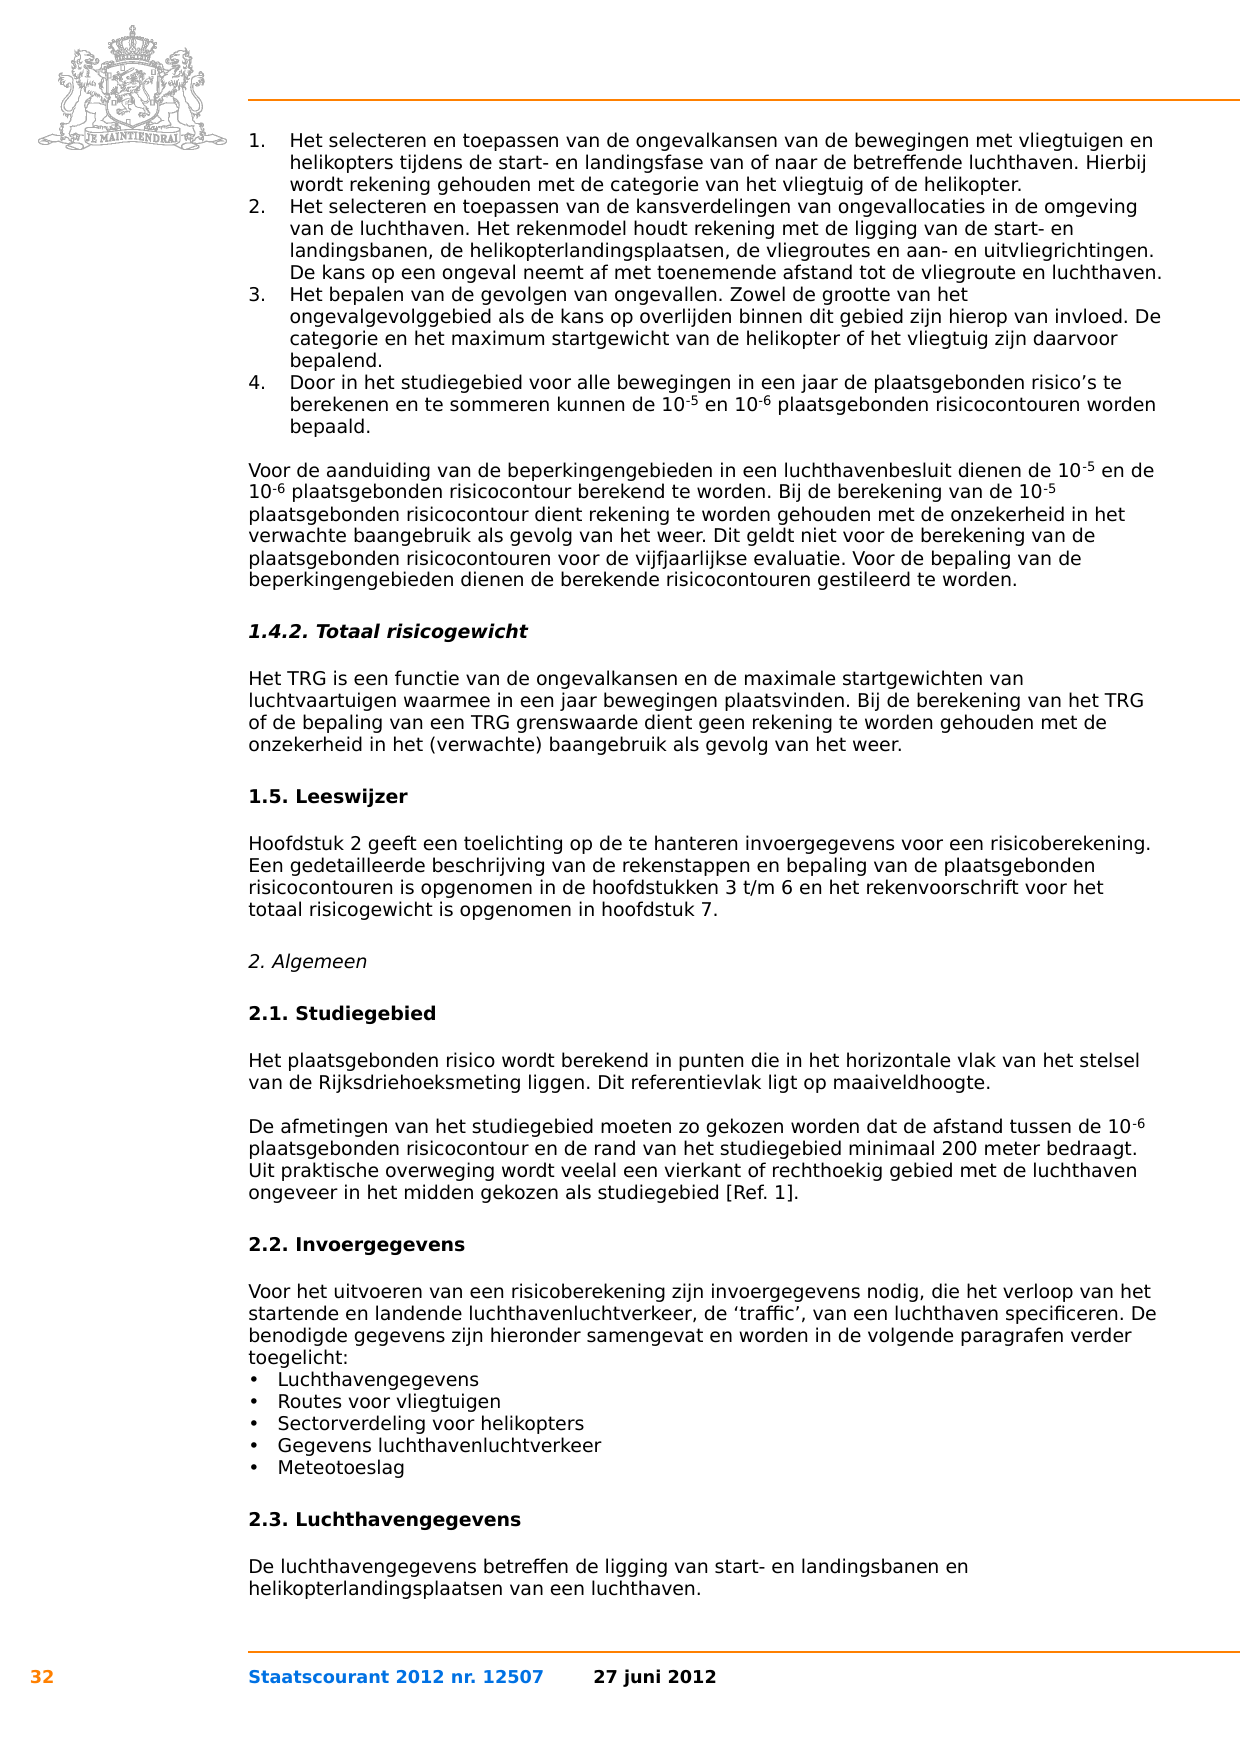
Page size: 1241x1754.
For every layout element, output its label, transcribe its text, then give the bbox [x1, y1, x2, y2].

text 1. Het selecteren en toepassen van de ongevalkansen van de bewegingen met vliegtuigen en helikopters tijdens de start- en landingsfase van of naar de betreffende luchthaven. Hierbij wordt rekening gehouden met de categorie van het vliegtuig of de helikopter. [248, 130, 1163, 196]
text De afmetingen van het studiegebied moeten zo gekozen worden dat de afstand tussen de 10-6 plaatsgebonden risicocontour en de rand van het studiegebied minimaal 200 meter bedraagt. Uit praktische overweging wordt veelal een vierkant of rechthoekig gebied met de luchthaven ongeveer in het midden gekozen als studiegebied [Ref. 1]. [248, 1116, 1163, 1204]
text Voor het uitvoeren van een risicoberekening zijn invoergegevens nodig, die het verloop van het startende en landende luchthavenluchtverkeer, de ‘traffic’, van een luchthaven specificeren. De benodigde gegevens zijn hieronder samengevat en worden in de volgende paragrafen verder toegelicht: [248, 1281, 1163, 1369]
subtitle 1.4.2. Totaal risicogewicht [248, 621, 1163, 643]
subtitle 2.3. Luchthavengegevens [248, 1509, 1163, 1531]
text • Sectorverdeling voor helikopters [248, 1413, 1163, 1435]
text • Meteotoeslag [248, 1457, 1163, 1479]
text • Luchthavengegevens [248, 1369, 1163, 1391]
text 4. Door in het studiegebied voor alle bewegingen in een jaar de plaatsgebonden risico’s te berekenen en te sommeren kunnen de 10-5 en 10-6 plaatsgebonden risicocontouren worden bepaald. [248, 372, 1163, 438]
text 3. Het bepalen van de gevolgen van ongevallen. Zowel de grootte van het ongevalgevolggebied als de kans op overlijden binnen dit gebied zijn hierop van invloed. De categorie en het maximum startgewicht van de helikopter of het vliegtuig zijn daarvoor bepalend. [248, 284, 1163, 372]
text 2. Het selecteren en toepassen van de kansverdelingen van ongevallocaties in de omgeving van de luchthaven. Het rekenmodel houdt rekening met de ligging van de start- en landingsbanen, de helikopterlandingsplaatsen, de vliegroutes en aan- en uitvliegrichtingen. De kans op een ongeval neemt af met toenemende afstand tot de vliegroute en luchthaven. [248, 196, 1163, 284]
subtitle 2.2. Invoergegevens [248, 1234, 1163, 1256]
text Hoofdstuk 2 geeft een toelichting op de te hanteren invoergegevens voor een risicoberekening. Een gedetailleerde beschrijving van de rekenstappen en bepaling van de plaatsgebonden risicocontouren is opgenomen in de hoofdstukken 3 t/m 6 en het rekenvoorschrift voor het totaal risicogewicht is opgenomen in hoofdstuk 7. [248, 833, 1163, 921]
subtitle 2.1. Studiegebied [248, 1003, 1163, 1025]
text • Gegevens luchthavenluchtverkeer [248, 1435, 1163, 1457]
text Het TRG is een functie van de ongevalkansen en de maximale startgewichten van luchtvaartuigen waarmee in een jaar bewegingen plaatsvinden. Bij de berekening van het TRG of de bepaling van een TRG grenswaarde dient geen rekening te worden gehouden met de onzekerheid in het (verwachte) baangebruik als gevolg van het weer. [248, 668, 1163, 756]
picture [38, 25, 227, 150]
text De luchthavengegevens betreffen de ligging van start- en landingsbanen en helikopterlandingsplaatsen van een luchthaven. [248, 1556, 1163, 1599]
text Voor de aanduiding van de beperkingengebieden in een luchthavenbesluit dienen de 10-5 en de 10-6 plaatsgebonden risicocontour berekend te worden. Bij de berekening van de 10-5 plaatsgebonden risicocontour dient rekening te worden gehouden met de onzekerheid in het verwachte baangebruik als gevolg van het weer. Dit geldt niet voor de berekening van de plaatsgebonden risicocontouren voor de vijfjaarlijkse evaluatie. Voor de bepaling van de beperkingengebieden dienen de berekende risicocontouren gestileerd te worden. [248, 459, 1163, 591]
subtitle 1.5. Leeswijzer [248, 786, 1163, 808]
text • Routes voor vliegtuigen [248, 1391, 1163, 1413]
text Het plaatsgebonden risico wordt berekend in punten die in het horizontale vlak van het stelsel van de Rijksdriehoeksmeting liggen. Dit referentievlak ligt op maaiveldhoogte. [248, 1050, 1163, 1094]
subtitle 2. Algemeen [248, 951, 1163, 973]
